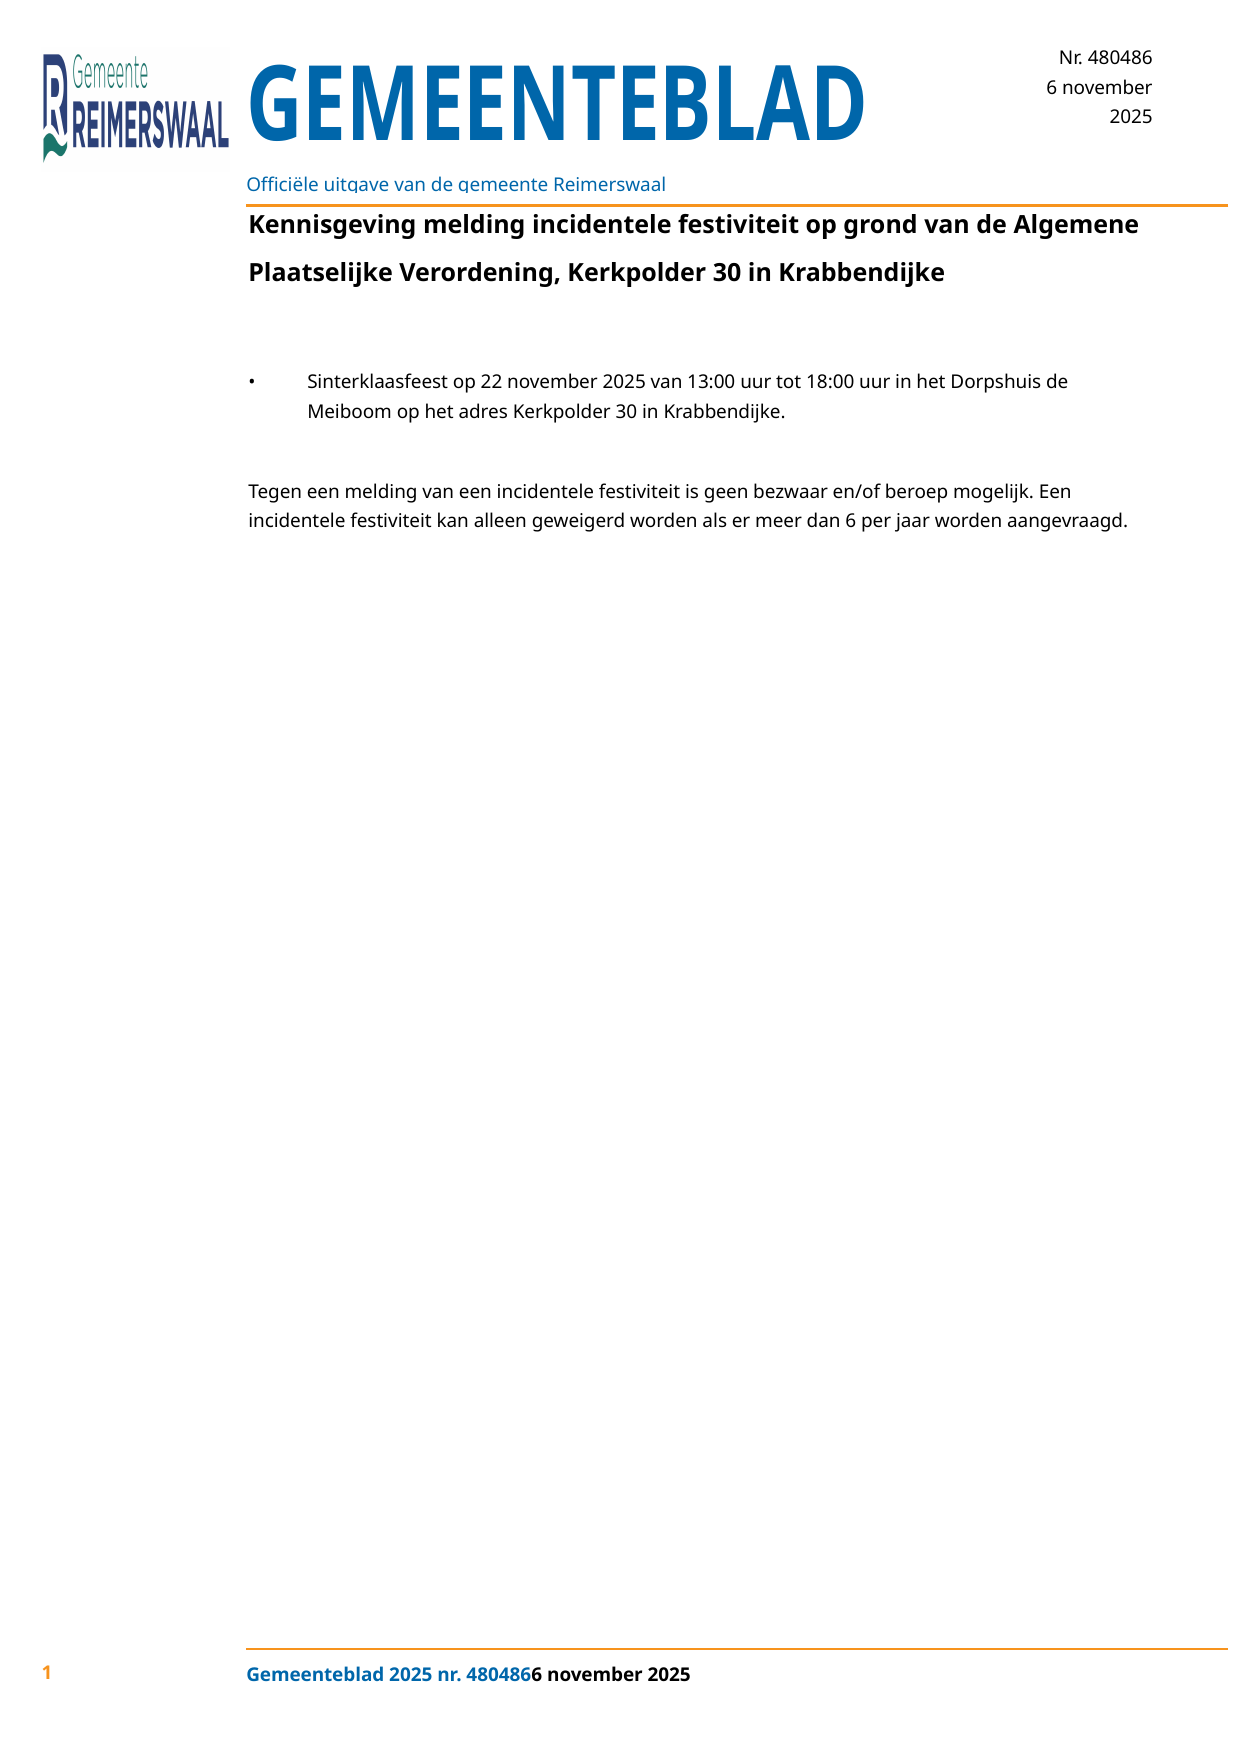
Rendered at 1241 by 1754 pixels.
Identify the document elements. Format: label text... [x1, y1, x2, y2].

text Kennisgeving melding incidentele festiviteit op grond van de Algemene Plaatselijke Verordening, Kerkpolder 30 in Krabbendijke [248, 207, 1152, 288]
text Tegen een melding van een incidentele festiviteit is geen bezwaar en/of beroep mogelijk. Een incidentele festiviteit kan alleen geweigerd worden als er meer dan 6 per jaar worden aangevraagd. [248, 478, 1152, 533]
picture [41, 47, 231, 172]
list Sinterklaasfeest op 22 november 2025 van 13:00 uur tot 18:00 uur in het Dorpshuis de Meiboom op het adres Kerkpolder 30 in Krabbendijke. [248, 368, 1152, 424]
